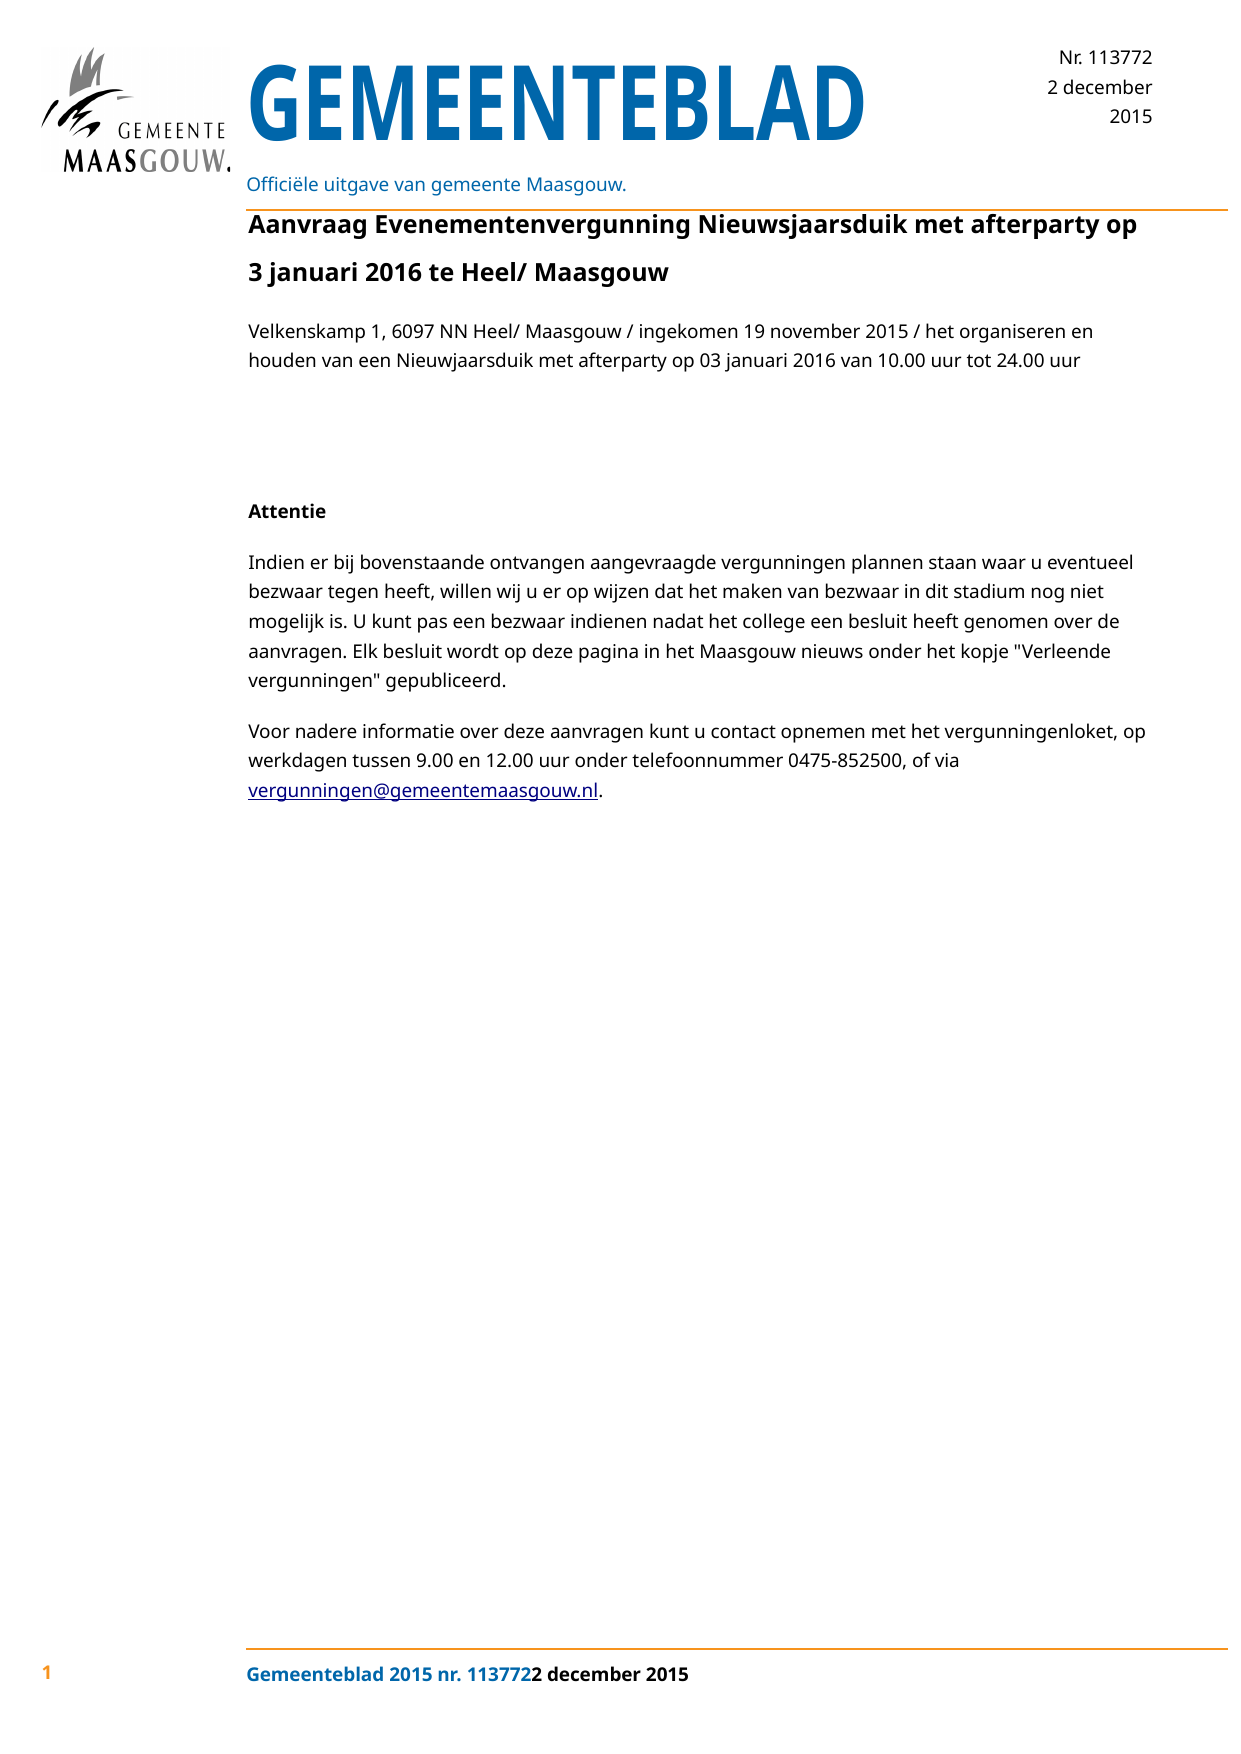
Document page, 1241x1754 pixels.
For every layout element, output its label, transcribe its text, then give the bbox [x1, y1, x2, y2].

text Voor nadere informatie over deze aanvragen kunt u contact opnemen met het vergunningenloket, op werkdagen tussen 9.00 en 12.00 uur onder telefoonnummer 0475-852500, of via vergunningen@gemeentemaasgouw.nl. [248, 718, 1152, 803]
picture [41, 47, 231, 172]
text Indien er bij bovenstaande ontvangen aangevraagde vergunningen plannen staan waar u eventueel bezwaar tegen heeft, willen wij u er op wijzen dat het maken van bezwaar in dit stadium nog niet mogelijk is. U kunt pas een bezwaar indienen nadat het college een besluit heeft genomen over de aanvragen. Elk besluit wordt op deze pagina in het Maasgouw nieuws onder het kopje "Verleende vergunningen" gepubliceerd. [248, 549, 1152, 693]
text Attentie [248, 499, 1152, 524]
text Aanvraag Evenementenvergunning Nieuwsjaarsduik met afterparty op 3 januari 2016 te Heel/ Maasgouw [248, 211, 1152, 288]
text Velkenskamp 1, 6097 NN Heel/ Maasgouw / ingekomen 19 november 2015 / het organiseren en houden van een Nieuwjaarsduik met afterparty op 03 januari 2016 van 10.00 uur tot 24.00 uur [248, 318, 1152, 373]
